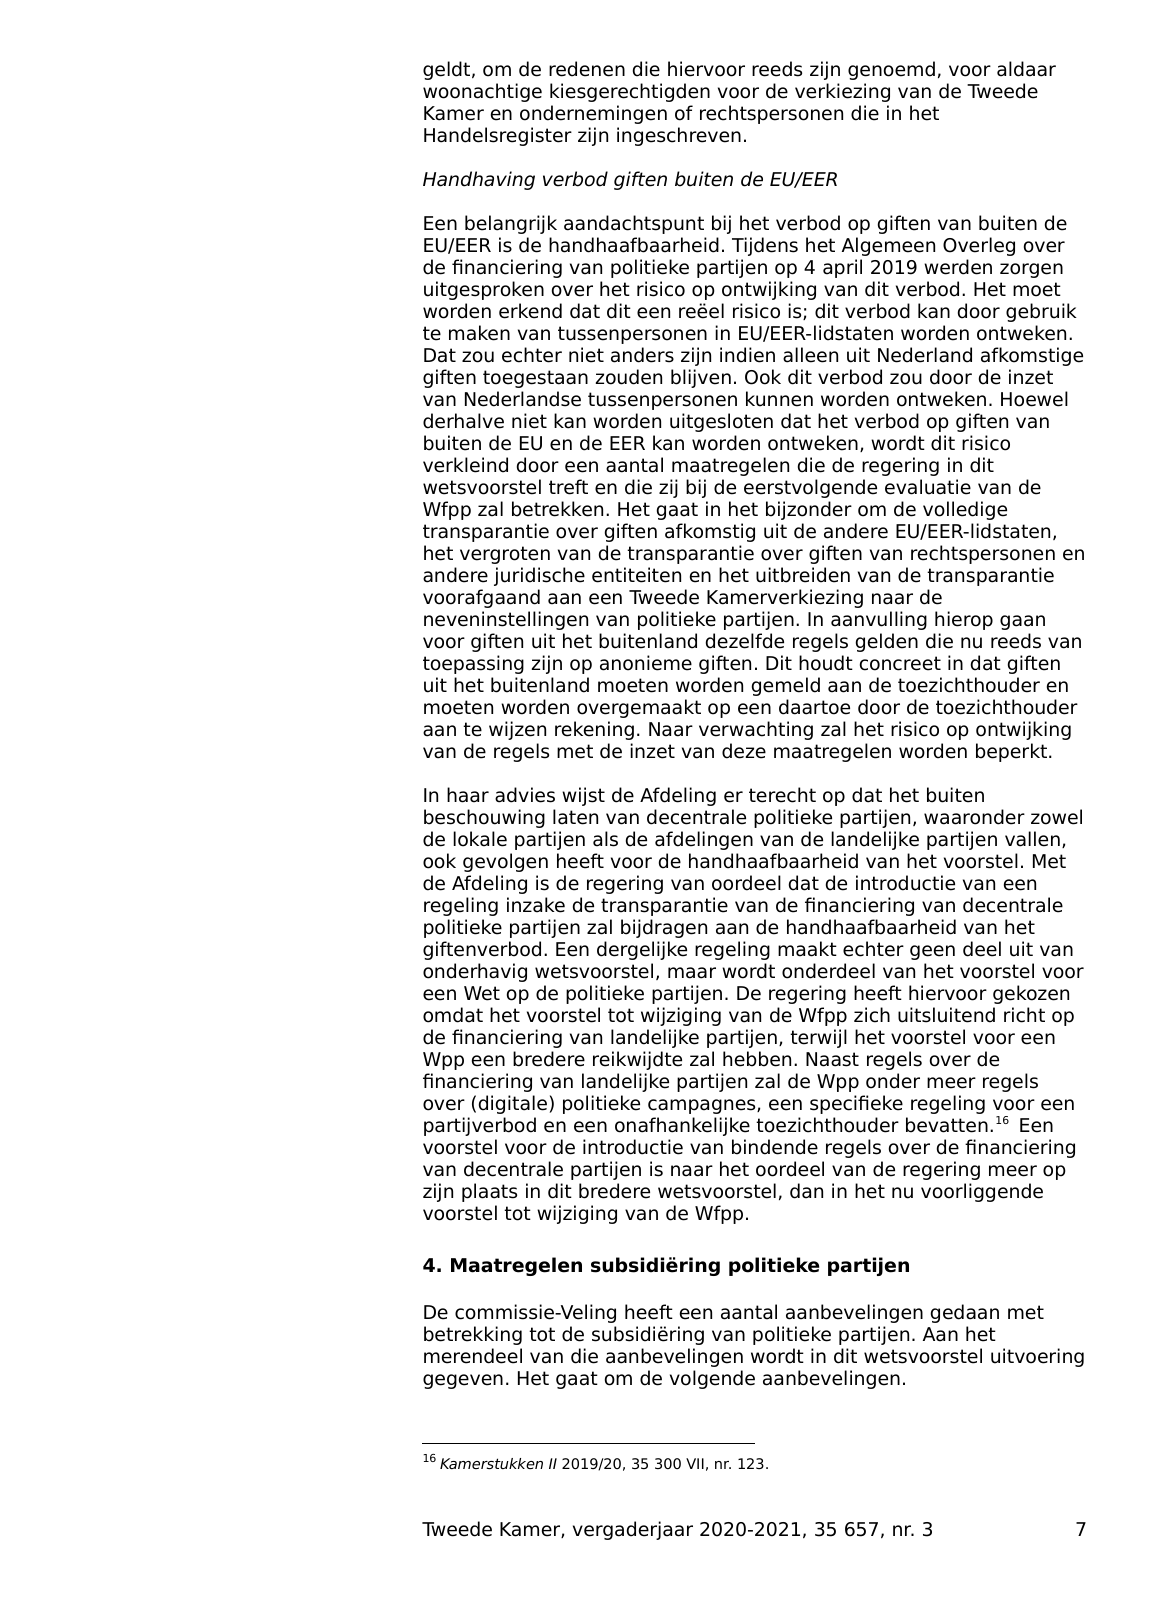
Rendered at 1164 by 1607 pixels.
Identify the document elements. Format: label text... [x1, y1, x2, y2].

text De commissie-Veling heeft een aantal aanbevelingen gedaan met betrekking tot de subsidiëring van politieke partijen. Aan het merendeel van die aanbevelingen wordt in dit wetsvoorstel uitvoering gegeven. Het gaat om de volgende aanbevelingen. [422, 1302, 1087, 1389]
subtitle 4. Maatregelen subsidiëring politieke partijen [422, 1254, 1087, 1277]
text geldt, om de redenen die hiervoor reeds zijn genoemd, voor aldaar woonachtige kiesgerechtigden voor de verkiezing van de Tweede Kamer en ondernemingen of rechtspersonen die in het Handelsregister zijn ingeschreven. [422, 59, 1087, 147]
text Een belangrijk aandachtspunt bij het verbod op giften van buiten de EU/EER is de handhaafbaarheid. Tijdens het Algemeen Overleg over de financiering van politieke partijen op 4 april 2019 werden zorgen uitgesproken over het risico op ontwijking van dit verbod. Het moet worden erkend dat dit een reëel risico is; dit verbod kan door gebruik te maken van tussenpersonen in EU/EER-lidstaten worden ontweken. Dat zou echter niet anders zijn indien alleen uit Nederland afkomstige giften toegestaan zouden blijven. Ook dit verbod zou door de inzet van Nederlandse tussenpersonen kunnen worden ontweken. Hoewel derhalve niet kan worden uitgesloten dat het verbod op giften van buiten de EU en de EER kan worden ontweken, wordt dit risico verkleind door een aantal maatregelen die de regering in dit wetsvoorstel treft en die zij bij de eerstvolgende evaluatie van de Wfpp zal betrekken. Het gaat in het bijzonder om de volledige transparantie over giften afkomstig uit de andere EU/EER-lidstaten, het vergroten van de transparantie over giften van rechtspersonen en andere juridische entiteiten en het uitbreiden van de transparantie voorafgaand aan een Tweede Kamerverkiezing naar de neveninstellingen van politieke partijen. In aanvulling hierop gaan voor giften uit het buitenland dezelfde regels gelden die nu reeds van toepassing zijn op anonieme giften. Dit houdt concreet in dat giften uit het buitenland moeten worden gemeld aan de toezichthouder en moeten worden overgemaakt op een daartoe door de toezichthouder aan te wijzen rekening. Naar verwachting zal het risico op ontwijking van de regels met de inzet van deze maatregelen worden beperkt. [422, 213, 1087, 763]
subtitle Handhaving verbod giften buiten de EU/EER [422, 169, 1087, 191]
text Kamerstukken II 2019/20, 35 300 VII, nr. 123. [422, 1452, 1087, 1474]
text In haar advies wijst de Afdeling er terecht op dat het buiten beschouwing laten van decentrale politieke partijen, waaronder zowel de lokale partijen als de afdelingen van de landelijke partijen vallen, ook gevolgen heeft voor de handhaafbaarheid van het voorstel. Met de Afdeling is de regering van oordeel dat de introductie van een regeling inzake de transparantie van de financiering van decentrale politieke partijen zal bijdragen aan de handhaafbaarheid van het giftenverbod. Een dergelijke regeling maakt echter geen deel uit van onderhavig wetsvoorstel, maar wordt onderdeel van het voorstel voor een Wet op de politieke partijen. De regering heeft hiervoor gekozen omdat het voorstel tot wijziging van de Wfpp zich uitsluitend richt op de financiering van landelijke partijen, terwijl het voorstel voor een Wpp een bredere reikwijdte zal hebben. Naast regels over de financiering van landelijke partijen zal de Wpp onder meer regels over (digitale) politieke campagnes, een specifieke regeling voor een partijverbod en een onafhankelijke toezichthouder bevatten. Een voorstel voor de introductie van bindende regels over de financiering van decentrale partijen is naar het oordeel van de regering meer op zijn plaats in dit bredere wetsvoorstel, dan in het nu voorliggende voorstel tot wijziging van de Wfpp. [422, 785, 1087, 1224]
